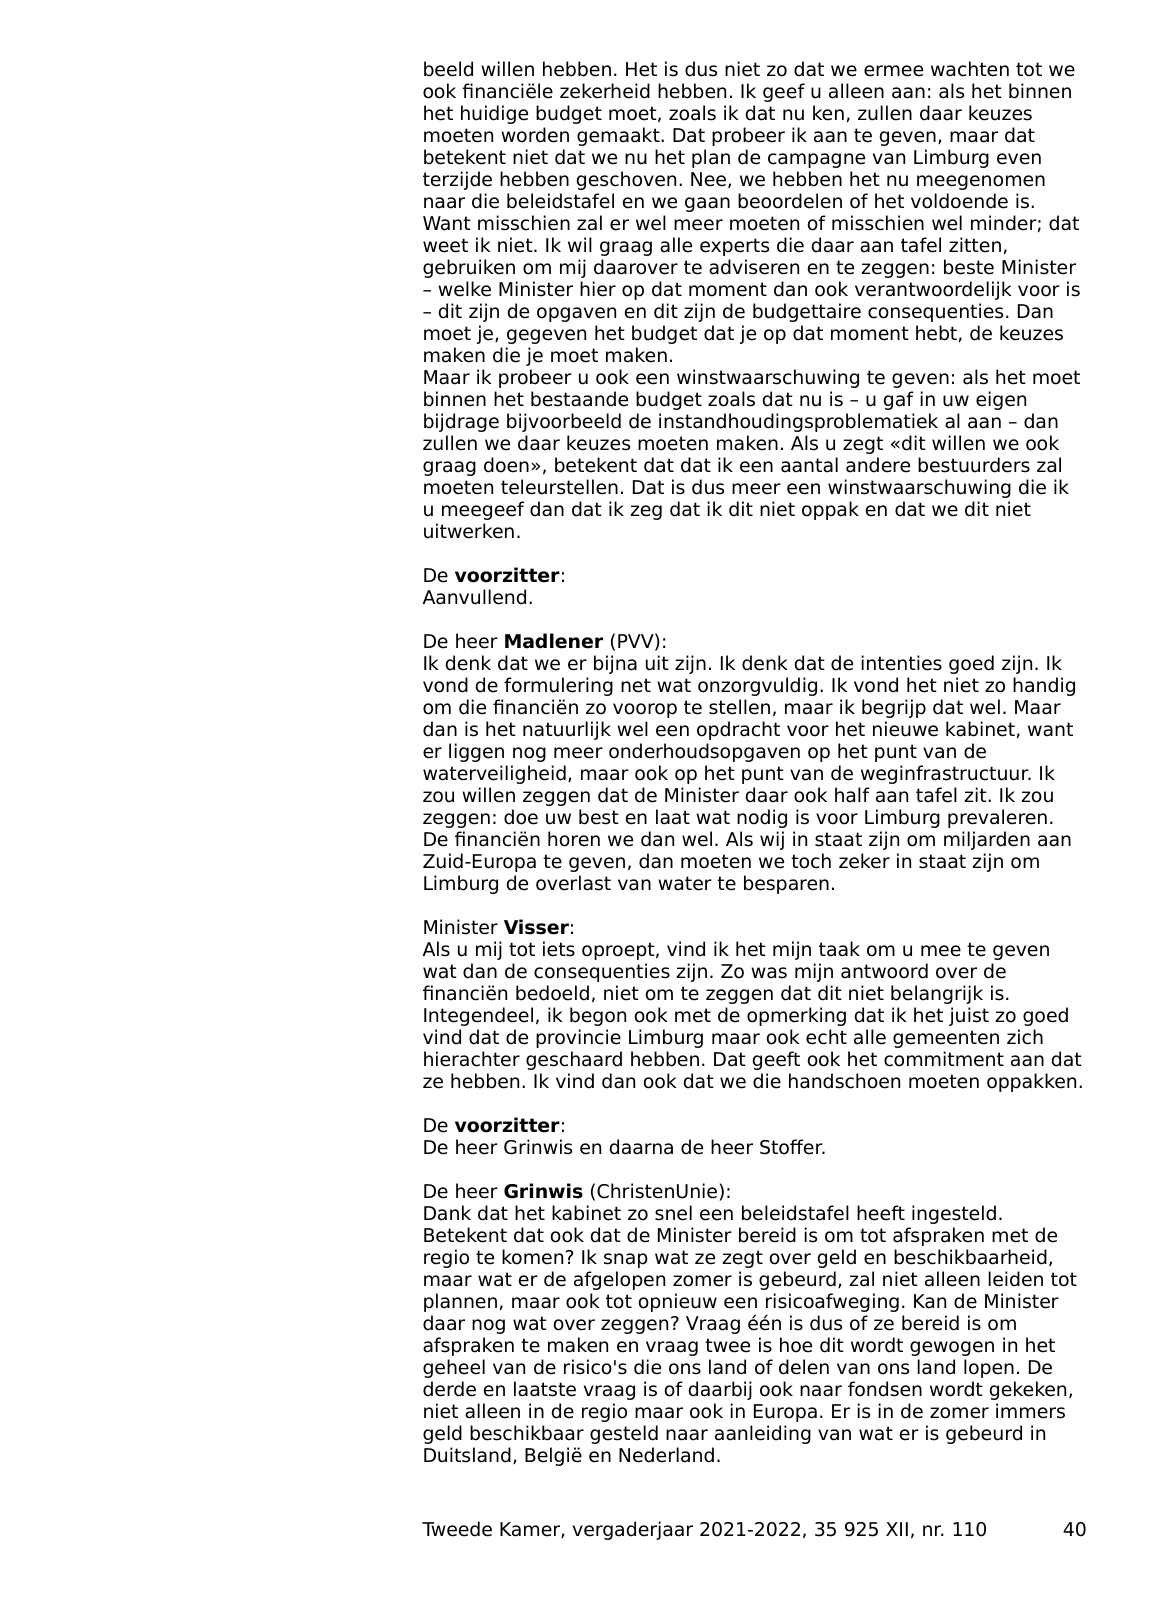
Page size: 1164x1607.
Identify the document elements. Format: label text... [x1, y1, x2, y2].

text De voorzitter: [422, 1115, 1087, 1137]
text De voorzitter: [422, 565, 1087, 587]
text Minister Visser: [422, 917, 1087, 939]
text De heer Madlener (PVV): [422, 631, 1087, 653]
text De heer Grinwis en daarna de heer Stoffer. [422, 1137, 1087, 1159]
text Dank dat het kabinet zo snel een beleidstafel heeft ingesteld. Betekent dat ook dat de Minister bereid is om tot afspraken met de regio te komen? Ik snap wat ze zegt over geld en beschikbaarheid, maar wat er de afgelopen zomer is gebeurd, zal niet alleen leiden tot plannen, maar ook tot opnieuw een risicoafweging. Kan de Minister daar nog wat over zeggen? Vraag één is dus of ze bereid is om afspraken te maken en vraag twee is hoe dit wordt gewogen in het geheel van de risico's die ons land of delen van ons land lopen. De derde en laatste vraag is of daarbij ook naar fondsen wordt gekeken, niet alleen in de regio maar ook in Europa. Er is in de zomer immers geld beschikbaar gesteld naar aanleiding van wat er is gebeurd in Duitsland, België en Nederland. [422, 1203, 1087, 1467]
text De heer Grinwis (ChristenUnie): [422, 1181, 1087, 1203]
text Maar ik probeer u ook een winstwaarschuwing te geven: als het moet binnen het bestaande budget zoals dat nu is – u gaf in uw eigen bijdrage bijvoorbeeld de instandhoudingsproblematiek al aan – dan zullen we daar keuzes moeten maken. Als u zegt «dit willen we ook graag doen», betekent dat dat ik een aantal andere bestuurders zal moeten teleurstellen. Dat is dus meer een winstwaarschuwing die ik u meegeef dan dat ik zeg dat ik dit niet oppak en dat we dit niet uitwerken. [422, 367, 1087, 543]
text Ik denk dat we er bijna uit zijn. Ik denk dat de intenties goed zijn. Ik vond de formulering net wat onzorgvuldig. Ik vond het niet zo handig om die financiën zo voorop te stellen, maar ik begrijp dat wel. Maar dan is het natuurlijk wel een opdracht voor het nieuwe kabinet, want er liggen nog meer onderhoudsopgaven op het punt van de waterveiligheid, maar ook op het punt van de weginfrastructuur. Ik zou willen zeggen dat de Minister daar ook half aan tafel zit. Ik zou zeggen: doe uw best en laat wat nodig is voor Limburg prevaleren. De financiën horen we dan wel. Als wij in staat zijn om miljarden aan Zuid-Europa te geven, dan moeten we toch zeker in staat zijn om Limburg de overlast van water te besparen. [422, 653, 1087, 895]
text beeld willen hebben. Het is dus niet zo dat we ermee wachten tot we ook financiële zekerheid hebben. Ik geef u alleen aan: als het binnen het huidige budget moet, zoals ik dat nu ken, zullen daar keuzes moeten worden gemaakt. Dat probeer ik aan te geven, maar dat betekent niet dat we nu het plan de campagne van Limburg even terzijde hebben geschoven. Nee, we hebben het nu meegenomen naar die beleidstafel en we gaan beoordelen of het voldoende is. Want misschien zal er wel meer moeten of misschien wel minder; dat weet ik niet. Ik wil graag alle experts die daar aan tafel zitten, gebruiken om mij daarover te adviseren en te zeggen: beste Minister – welke Minister hier op dat moment dan ook verantwoordelijk voor is – dit zijn de opgaven en dit zijn de budgettaire consequenties. Dan moet je, gegeven het budget dat je op dat moment hebt, de keuzes maken die je moet maken. [422, 59, 1087, 367]
text Aanvullend. [422, 587, 1087, 609]
text Als u mij tot iets oproept, vind ik het mijn taak om u mee te geven wat dan de consequenties zijn. Zo was mijn antwoord over de financiën bedoeld, niet om te zeggen dat dit niet belangrijk is. Integendeel, ik begon ook met de opmerking dat ik het juist zo goed vind dat de provincie Limburg maar ook echt alle gemeenten zich hierachter geschaard hebben. Dat geeft ook het commitment aan dat ze hebben. Ik vind dan ook dat we die handschoen moeten oppakken. [422, 939, 1087, 1093]
